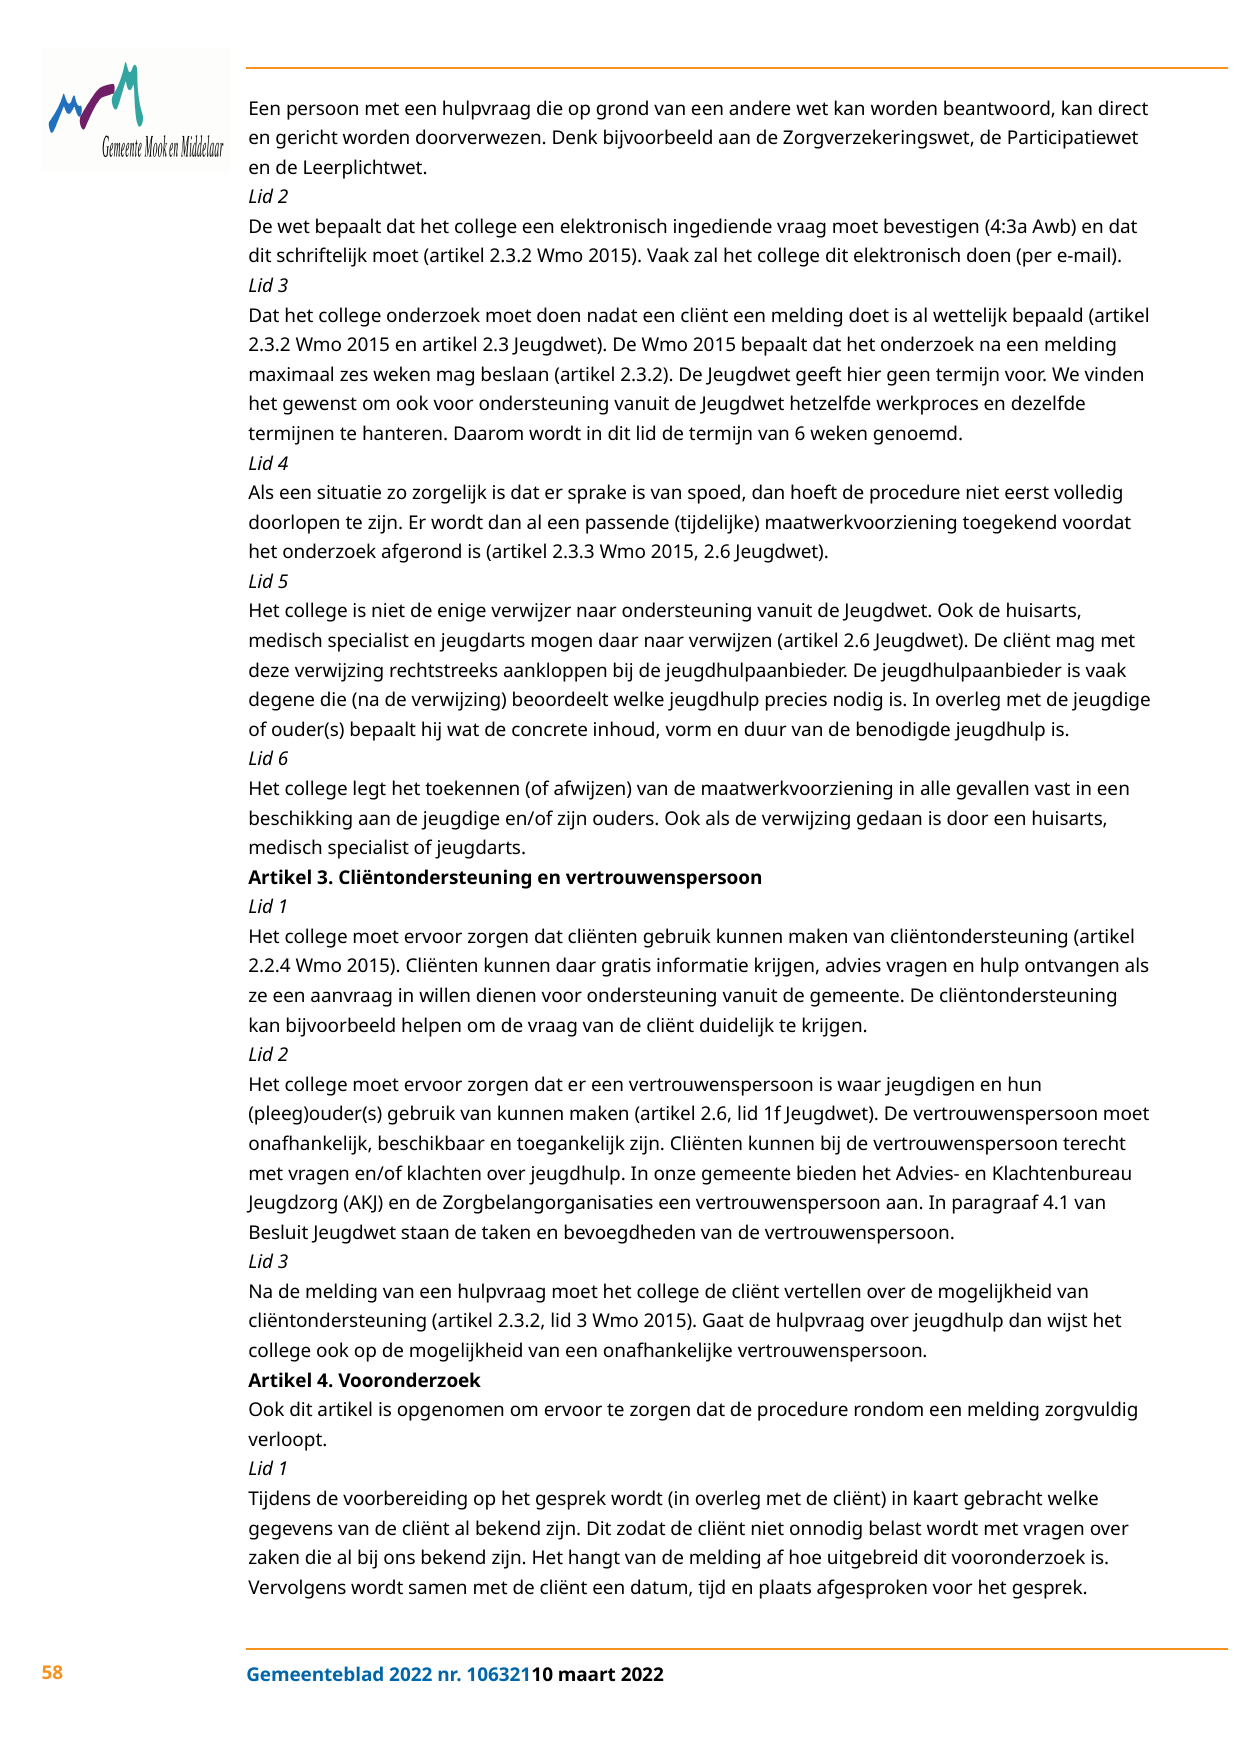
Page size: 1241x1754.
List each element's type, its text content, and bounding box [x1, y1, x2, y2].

text Lid 3 [248, 272, 1152, 298]
text Het college legt het toekennen (of afwijzen) van de maatwerkvoorziening in alle gevallen vast in een beschikking aan de jeugdige en/of zijn ouders. Ook als de verwijzing gedaan is door een huisarts, medisch specialist of jeugdarts. [248, 775, 1152, 860]
text Een persoon met een hulpvraag die op grond van een andere wet kan worden beantwoord, kan direct en gericht worden doorverwezen. Denk bijvoorbeeld aan de Zorgverzekeringswet, de Participatiewet en de Leerplichtwet. [248, 95, 1152, 180]
text Lid 1 [248, 1456, 1152, 1481]
text Lid 2 [248, 183, 1152, 209]
text Lid 1 [248, 893, 1152, 919]
text Na de melding van een hulpvraag moet het college de cliënt vertellen over de mogelijkheid van cliëntondersteuning (artikel 2.3.2, lid 3 Wmo 2015). Gaat de hulpvraag over jeugdhulp dan wijst het college ook op de mogelijkheid van een onafhankelijke vertrouwenspersoon. [248, 1278, 1152, 1363]
text Artikel 3. Cliëntondersteuning en vertrouwenspersoon [248, 864, 1152, 890]
text Het college moet ervoor zorgen dat cliënten gebruik kunnen maken van cliëntondersteuning (artikel 2.2.4 Wmo 2015). Cliënten kunnen daar gratis informatie krijgen, advies vragen en hulp ontvangen als ze een aanvraag in willen dienen voor ondersteuning vanuit de gemeente. De cliëntondersteuning kan bijvoorbeeld helpen om de vraag van de cliënt duidelijk te krijgen. [248, 923, 1152, 1038]
text Lid 3 [248, 1248, 1152, 1274]
text Lid 4 [248, 450, 1152, 476]
text Ook dit artikel is opgenomen om ervoor te zorgen dat de procedure rondom een melding zorgvuldig verloopt. [248, 1396, 1152, 1452]
text Lid 5 [248, 568, 1152, 594]
text Het college is niet de enige verwijzer naar ondersteuning vanuit de Jeugdwet. Ook de huisarts, medisch specialist en jeugdarts mogen daar naar verwijzen (artikel 2.6 Jeugdwet). De cliënt mag met deze verwijzing rechtstreeks aankloppen bij de jeugdhulpaanbieder. De jeugdhulpaanbieder is vaak degene die (na de verwijzing) beoordeelt welke jeugdhulp precies nodig is. In overleg met de jeugdige of ouder(s) bepaalt hij wat de concrete inhoud, vorm en duur van de benodigde jeugdhulp is. [248, 598, 1152, 742]
picture [41, 47, 231, 172]
text Als een situatie zo zorgelijk is dat er sprake is van spoed, dan hoeft de procedure niet eerst volledig doorlopen te zijn. Er wordt dan al een passende (tijdelijke) maatwerkvoorziening toegekend voordat het onderzoek afgerond is (artikel 2.3.3 Wmo 2015, 2.6 Jeugdwet). [248, 479, 1152, 564]
text Dat het college onderzoek moet doen nadat een cliënt een melding doet is al wettelijk bepaald (artikel 2.3.2 Wmo 2015 en artikel 2.3 Jeugdwet). De Wmo 2015 bepaalt dat het onderzoek na een melding maximaal zes weken mag beslaan (artikel 2.3.2). De Jeugdwet geeft hier geen termijn voor. We vinden het gewenst om ook voor ondersteuning vanuit de Jeugdwet hetzelfde werkproces en dezelfde termijnen te hanteren. Daarom wordt in dit lid de termijn van 6 weken genoemd. [248, 302, 1152, 446]
text Lid 6 [248, 746, 1152, 771]
text Het college moet ervoor zorgen dat er een vertrouwenspersoon is waar jeugdigen en hun (pleeg)ouder(s) gebruik van kunnen maken (artikel 2.6, lid 1f Jeugdwet). De vertrouwenspersoon moet onafhankelijk, beschikbaar en toegankelijk zijn. Cliënten kunnen bij de vertrouwenspersoon terecht met vragen en/of klachten over jeugdhulp. In onze gemeente bieden het Advies- en Klachtenbureau Jeugdzorg (AKJ) en de Zorgbelangorganisaties een vertrouwenspersoon aan. In paragraaf 4.1 van Besluit Jeugdwet staan de taken en bevoegdheden van de vertrouwenspersoon. [248, 1071, 1152, 1245]
text Lid 2 [248, 1041, 1152, 1067]
text Tijdens de voorbereiding op het gesprek wordt (in overleg met de cliënt) in kaart gebracht welke gegevens van de cliënt al bekend zijn. Dit zodat de cliënt niet onnodig belast wordt met vragen over zaken die al bij ons bekend zijn. Het hangt van de melding af hoe uitgebreid dit vooronderzoek is. Vervolgens wordt samen met de cliënt een datum, tijd en plaats afgesproken voor het gesprek. [248, 1485, 1152, 1600]
text Artikel 4. Vooronderzoek [248, 1367, 1152, 1393]
text De wet bepaalt dat het college een elektronisch ingediende vraag moet bevestigen (4:3a Awb) en dat dit schriftelijk moet (artikel 2.3.2 Wmo 2015). Vaak zal het college dit elektronisch doen (per e-mail). [248, 213, 1152, 268]
